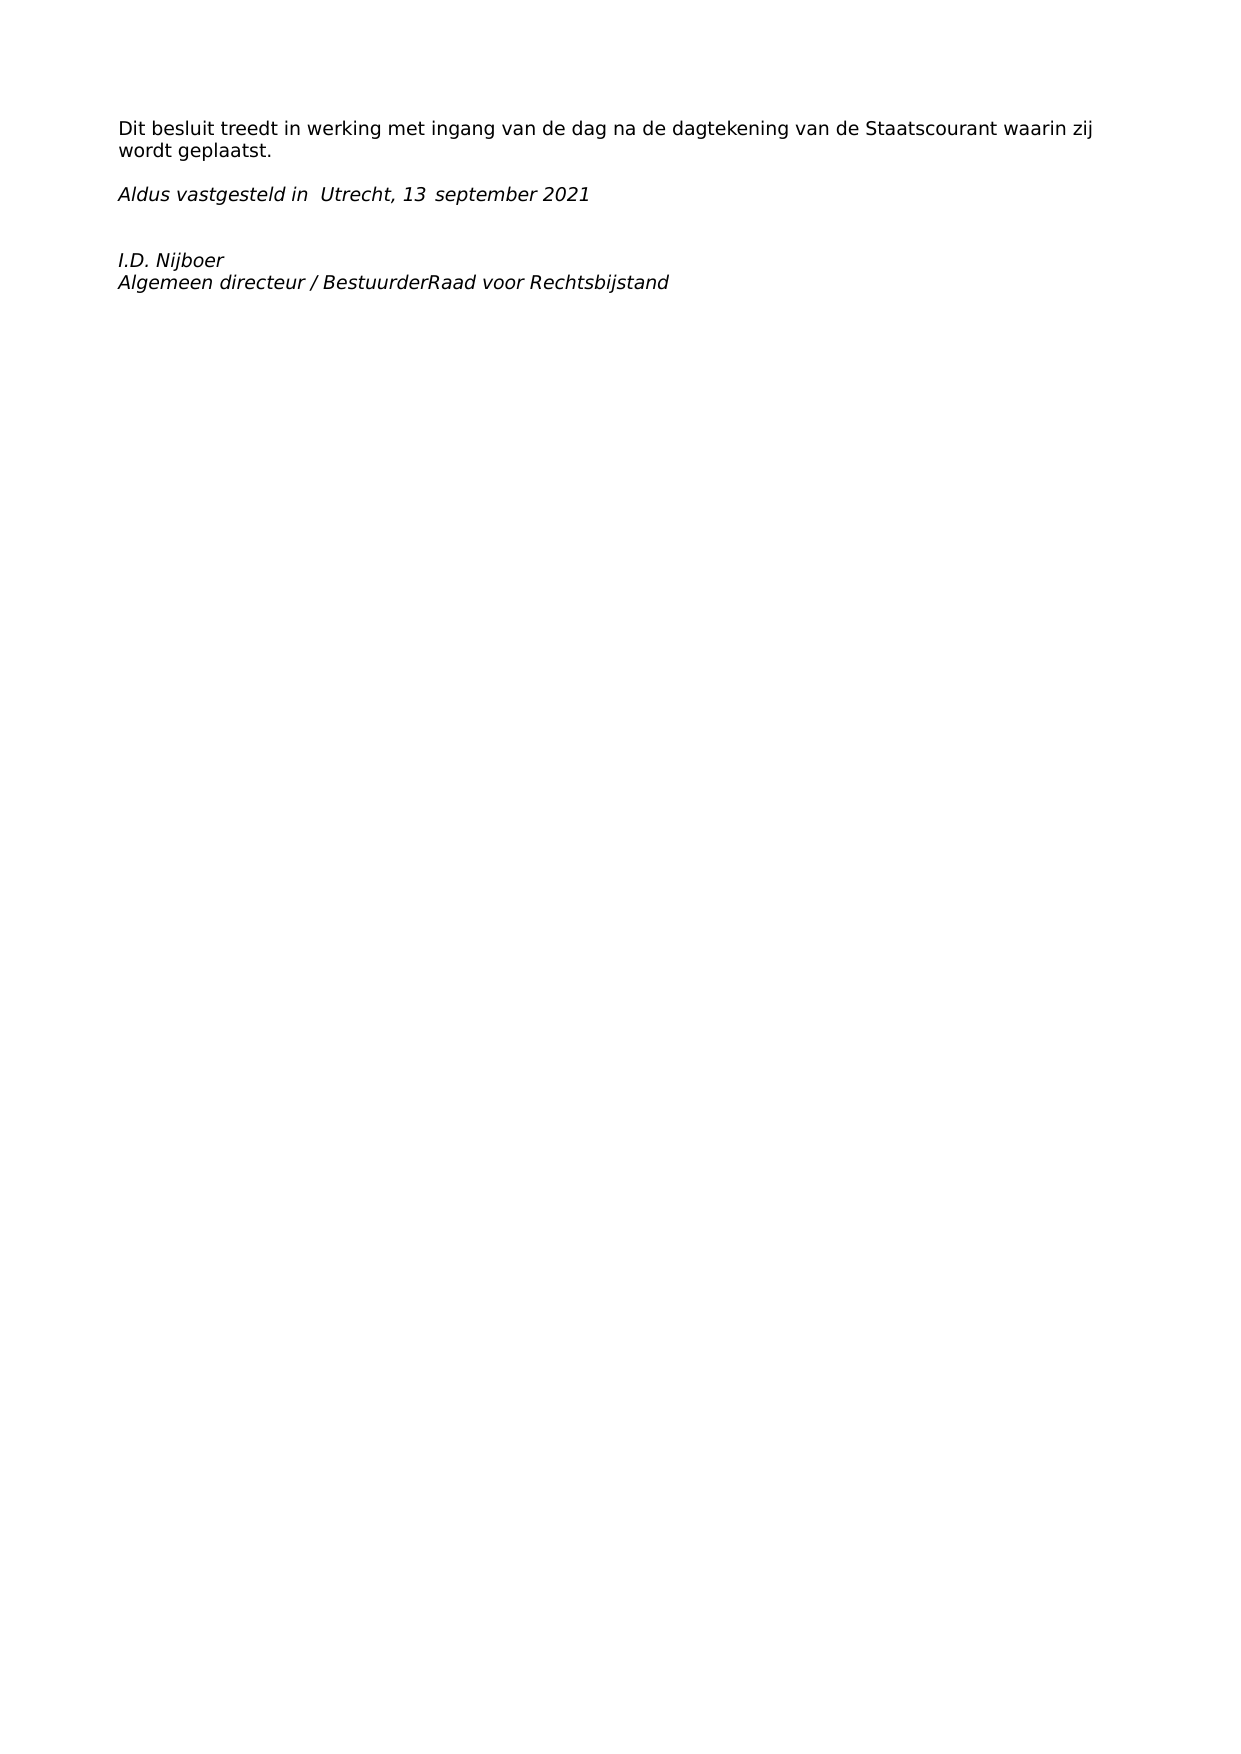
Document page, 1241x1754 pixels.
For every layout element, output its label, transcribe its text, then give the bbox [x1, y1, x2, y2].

text I.D. Nijboer Algemeen directeur / BestuurderRaad voor Rechtsbijstand [118, 228, 1122, 294]
text Aldus vastgesteld in Utrecht, 13 september 2021 [118, 184, 1122, 206]
text Dit besluit treedt in werking met ingang van de dag na de dagtekening van de Staatscourant waarin zij wordt geplaatst. [118, 118, 1122, 162]
